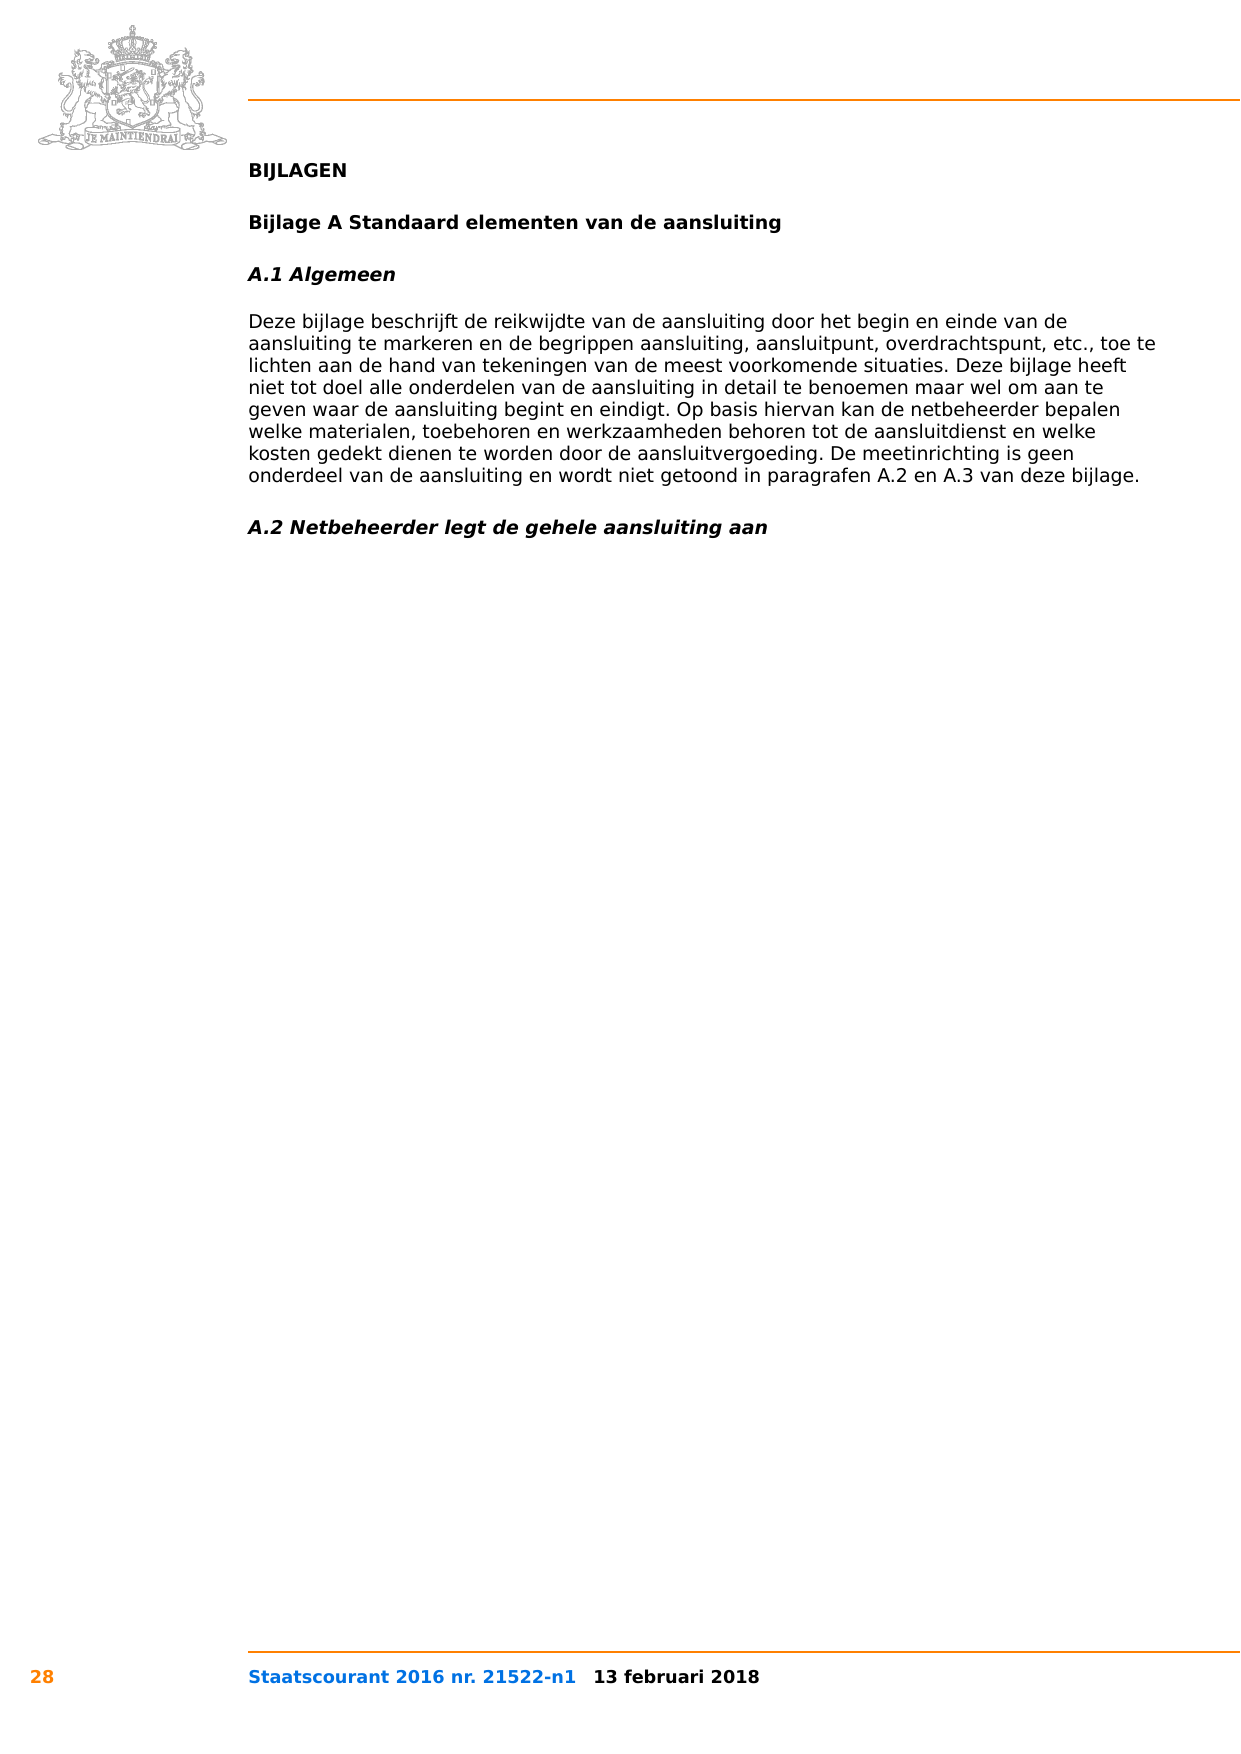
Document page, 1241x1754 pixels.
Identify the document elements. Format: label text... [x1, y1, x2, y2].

subtitle A.1 Algemeen [248, 264, 1163, 286]
picture [38, 25, 227, 150]
subtitle Bijlage A Standaard elementen van de aansluiting [248, 212, 1163, 234]
subtitle A.2 Netbeheerder legt de gehele aansluiting aan [248, 517, 1163, 539]
subtitle BIJLAGEN [248, 160, 1163, 182]
text Deze bijlage beschrijft de reikwijdte van de aansluiting door het begin en einde van de aansluiting te markeren en de begrippen aansluiting, aansluitpunt, overdrachtspunt, etc., toe te lichten aan de hand van tekeningen van de meest voorkomende situaties. Deze bijlage heeft niet tot doel alle onderdelen van de aansluiting in detail te benoemen maar wel om aan te geven waar de aansluiting begint en eindigt. Op basis hiervan kan de netbeheerder bepalen welke materialen, toebehoren en werkzaamheden behoren tot de aansluitdienst en welke kosten gedekt dienen te worden door de aansluitvergoeding. De meetinrichting is geen onderdeel van de aansluiting en wordt niet getoond in paragrafen A.2 en A.3 van deze bijlage. [248, 311, 1163, 487]
